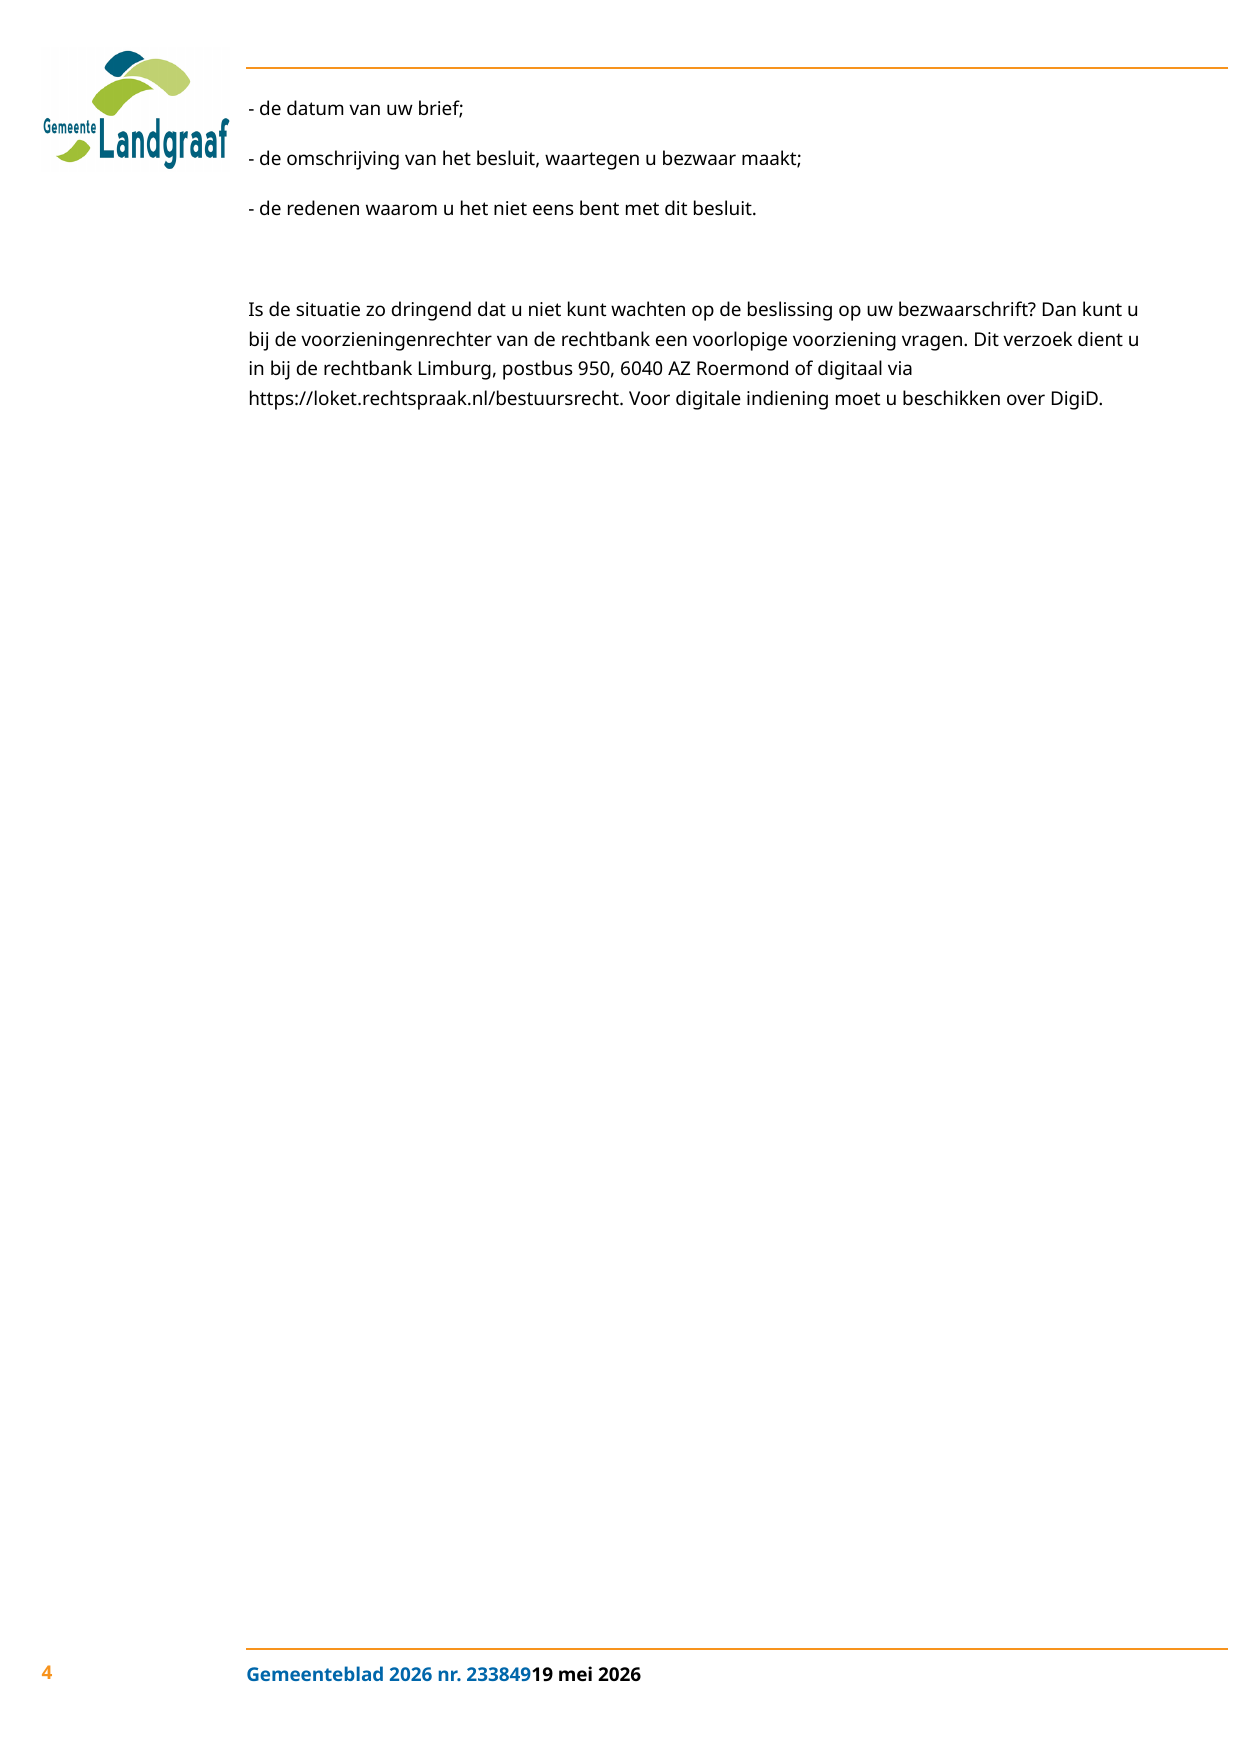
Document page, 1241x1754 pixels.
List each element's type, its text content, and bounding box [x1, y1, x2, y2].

text Is de situatie zo dringend dat u niet kunt wachten op de beslissing op uw bezwaarschrift? Dan kunt u bij de voorzieningenrechter van de rechtbank een voorlopige voorziening vragen. Dit verzoek dient u in bij de rechtbank Limburg, postbus 950, 6040 AZ Roermond of digitaal via https://loket.rechtspraak.nl/bestuursrecht. Voor digitale indiening moet u beschikken over DigiD. [248, 296, 1152, 411]
text - de datum van uw brief; [248, 95, 1152, 121]
picture [41, 47, 231, 172]
text - de omschrijving van het besluit, waartegen u bezwaar maakt; [248, 145, 1152, 171]
text - de redenen waarom u het niet eens bent met dit besluit. [248, 196, 1152, 221]
